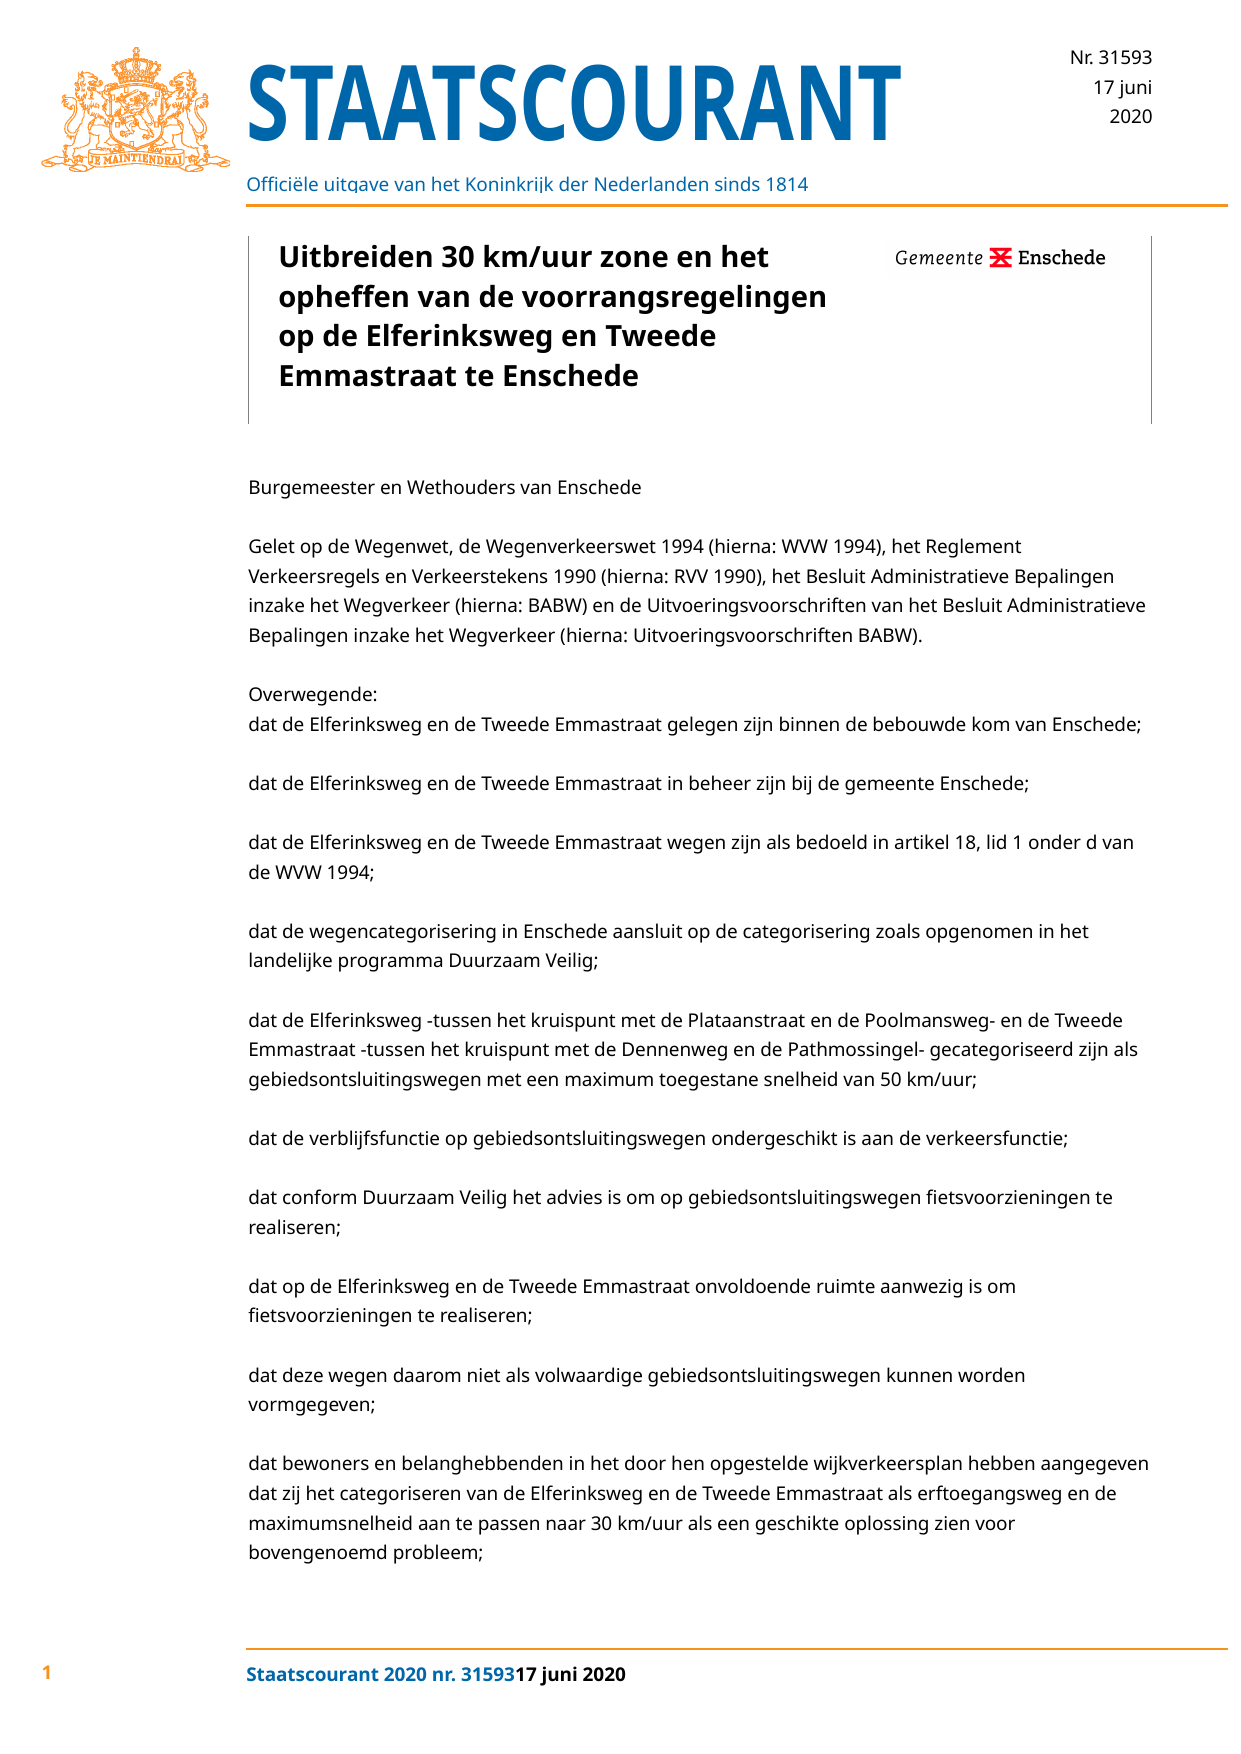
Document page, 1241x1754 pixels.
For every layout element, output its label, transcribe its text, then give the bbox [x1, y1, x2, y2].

text dat de Elferinksweg -tussen het kruispunt met de Plataanstraat en de Poolmansweg- en de Tweede Emmastraat -tussen het kruispunt met de Dennenweg en de Pathmossingel- gecategoriseerd zijn als gebiedsontsluitingswegen met een maximum toegestane snelheid van 50 km/uur; [248, 1007, 1152, 1092]
text dat bewoners en belanghebbenden in het door hen opgestelde wijkverkeersplan hebben aangegeven dat zij het categoriseren van de Elferinksweg en de Tweede Emmastraat als erftoegangsweg en de maximumsnelheid aan te passen naar 30 km/uur als een geschikte oplossing zien voor bovengenoemd probleem; [248, 1451, 1152, 1565]
text dat de Elferinksweg en de Tweede Emmastraat in beheer zijn bij de gemeente Enschede; [248, 770, 1152, 796]
text dat de Elferinksweg en de Tweede Emmastraat gelegen zijn binnen de bebouwde kom van Enschede; [248, 711, 1152, 737]
text Burgemeester en Wethouders van Enschede [248, 474, 1152, 500]
text dat op de Elferinksweg en de Tweede Emmastraat onvoldoende ruimte aanwezig is om fietsvoorzieningen te realiseren; [248, 1273, 1152, 1328]
text dat de wegencategorisering in Enschede aansluit op de categorisering zoals opgenomen in het landelijke programma Duurzaam Veilig; [248, 918, 1152, 973]
table_header Uitbreiden 30 km/uur zone en het opheffen van de voorrangsregelingen op de Elferinksweg en Tweede Emmastraat te Enschede [249, 236, 850, 424]
text dat de verblijfsfunctie op gebiedsontsluitingswegen ondergeschikt is aan de verkeersfunctie; [248, 1125, 1152, 1151]
text dat conform Duurzaam Veilig het advies is om op gebiedsontsluitingswegen fietsvoorzieningen te realiseren; [248, 1184, 1152, 1240]
text Gelet op de Wegenwet, de Wegenverkeerswet 1994 (hierna: WVW 1994), het Reglement Verkeersregels en Verkeerstekens 1990 (hierna: RVV 1990), het Besluit Administratieve Bepalingen inzake het Wegverkeer (hierna: BABW) en de Uitvoeringsvoorschriften van het Besluit Administratieve Bepalingen inzake het Wegverkeer (hierna: Uitvoeringsvoorschriften BABW). [248, 533, 1152, 648]
text dat deze wegen daarom niet als volwaardige gebiedsontsluitingswegen kunnen worden vormgegeven; [248, 1362, 1152, 1417]
text Overwegende: [248, 681, 1152, 707]
picture [41, 47, 231, 172]
picture [882, 236, 1119, 279]
table_header [850, 236, 1151, 424]
text dat de Elferinksweg en de Tweede Emmastraat wegen zijn als bedoeld in artikel 18, lid 1 onder d van de WVW 1994; [248, 829, 1152, 885]
